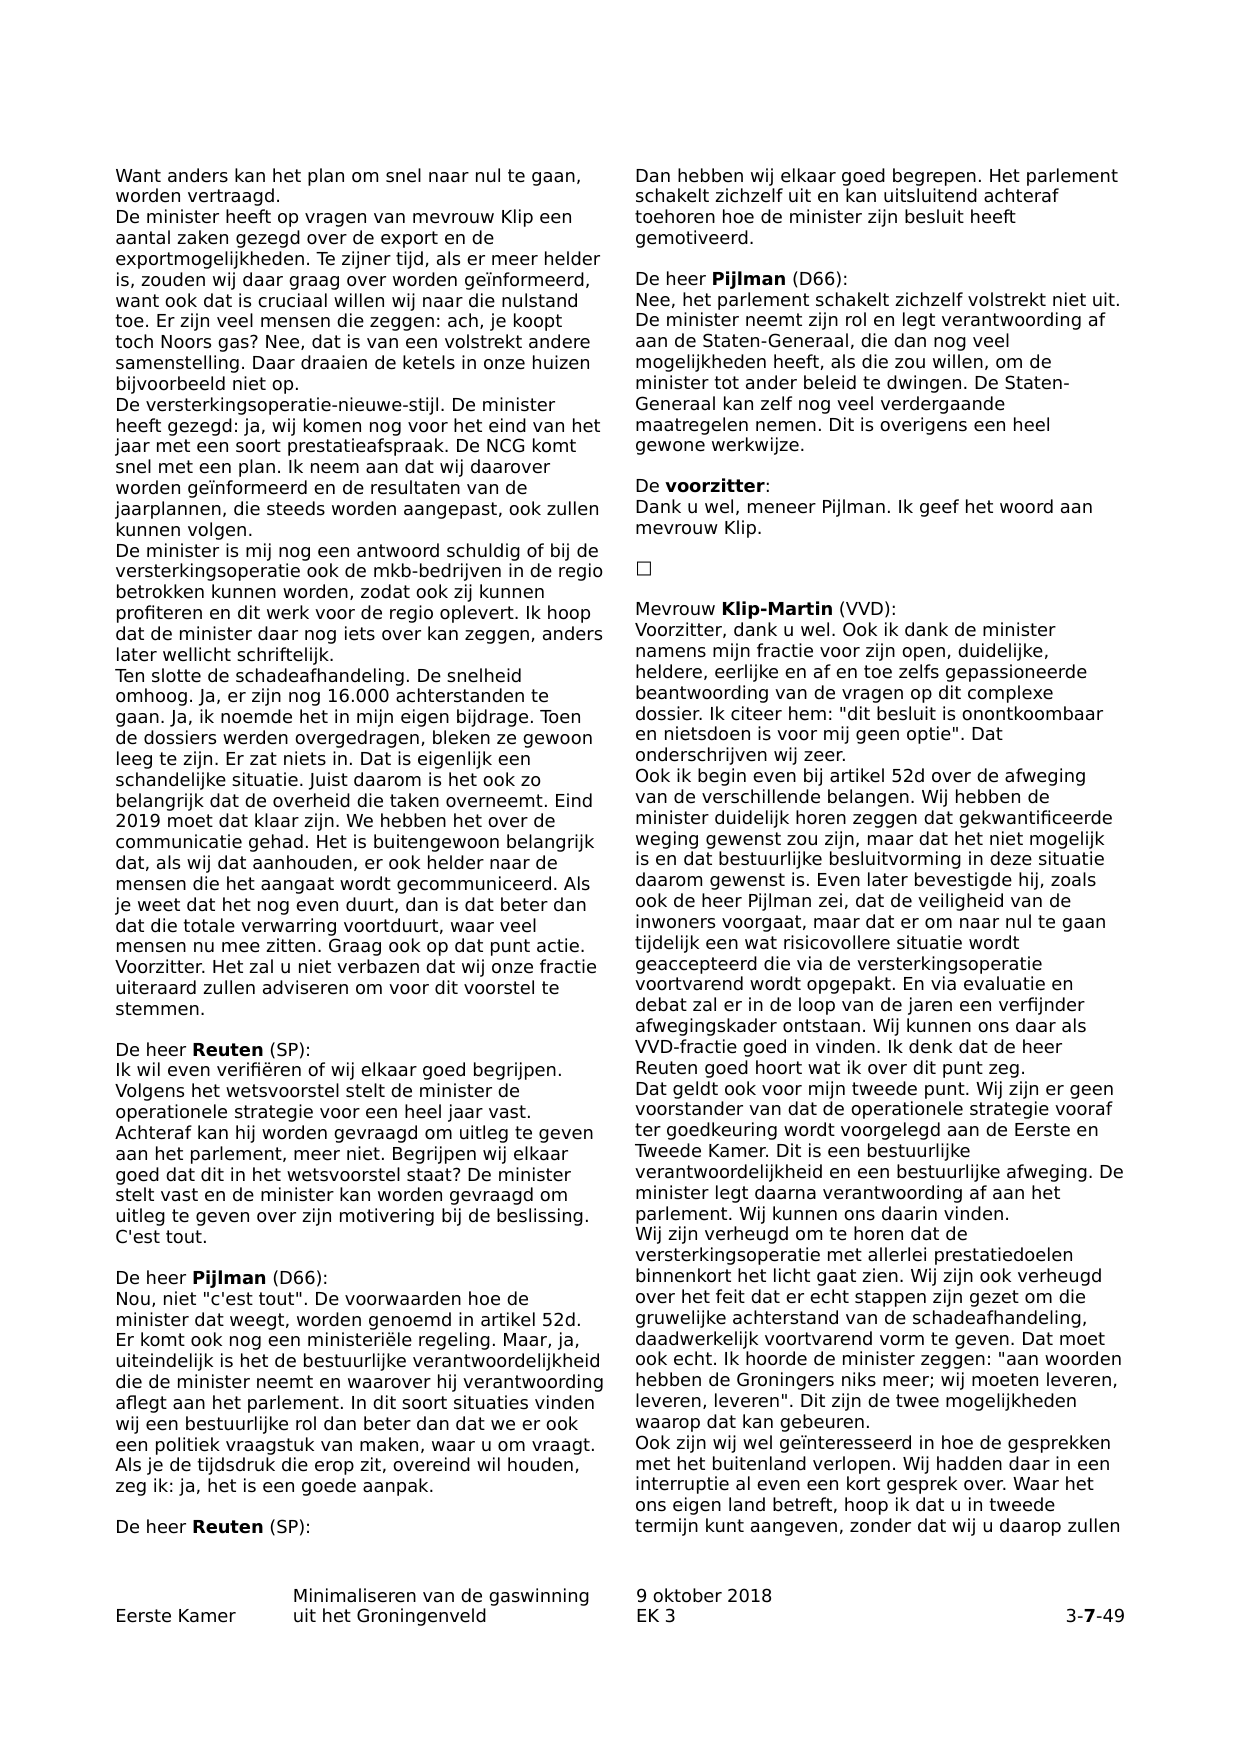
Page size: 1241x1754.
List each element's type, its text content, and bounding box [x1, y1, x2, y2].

text Ten slotte de schadeafhandeling. De snelheid omhoog. Ja, er zijn nog 16.000 achterstanden te gaan. Ja, ik noemde het in mijn eigen bijdrage. Toen de dossiers werden overgedragen, bleken ze gewoon leeg te zijn. Er zat niets in. Dat is eigenlijk een schandelijke situatie. Juist daarom is het ook zo belangrijk dat de overheid die taken overneemt. Eind 2019 moet dat klaar zijn. We hebben het over de communicatie gehad. Het is buitengewoon belangrijk dat, als wij dat aanhouden, er ook helder naar de mensen die het aangaat wordt gecommuniceerd. Als je weet dat het nog even duurt, dan is dat beter dan dat die totale verwarring voortduurt, waar veel mensen nu mee zitten. Graag ook op dat punt actie. [115, 665, 605, 957]
text Dank u wel, meneer Pijlman. Ik geef het woord aan mevrouw Klip. [635, 497, 1125, 538]
text Voorzitter. Het zal u niet verbazen dat wij onze fractie uiteraard zullen adviseren om voor dit voorstel te stemmen. [115, 957, 605, 1019]
text Want anders kan het plan om snel naar nul te gaan, worden vertraagd. [115, 165, 605, 207]
text Ik wil even verifiëren of wij elkaar goed begrijpen. [115, 1060, 605, 1081]
text Dat geldt ook voor mijn tweede punt. Wij zijn er geen voorstander van dat de operationele strategie vooraf ter goedkeuring wordt voorgelegd aan de Eerste en Tweede Kamer. Dit is een bestuurlijke verantwoordelijkheid en een bestuurlijke afweging. De minister legt daarna verantwoording af aan het parlement. Wij kunnen ons daarin vinden. [635, 1078, 1125, 1224]
text ⬜ [635, 558, 1125, 579]
text Dan hebben wij elkaar goed begrepen. Het parlement schakelt zichzelf uit en kan uitsluitend achteraf toehoren hoe de minister zijn besluit heeft gemotiveerd. [635, 165, 1125, 249]
text Volgens het wetsvoorstel stelt de minister de operationele strategie voor een heel jaar vast. Achteraf kan hij worden gevraagd om uitleg te geven aan het parlement, meer niet. Begrijpen wij elkaar goed dat dit in het wetsvoorstel staat? De minister stelt vast en de minister kan worden gevraagd om uitleg te geven over zijn motivering bij de beslissing. C'est tout. [115, 1081, 605, 1248]
text Ook zijn wij wel geïnteresseerd in hoe de gesprekken met het buitenland verlopen. Wij hadden daar in een interruptie al even een kort gesprek over. Waar het ons eigen land betreft, hoop ik dat u in tweede termijn kunt aangeven, zonder dat wij u daarop zullen [635, 1432, 1125, 1537]
text De heer Pijlman (D66): [115, 1268, 605, 1288]
text Wij zijn verheugd om te horen dat de versterkingsoperatie met allerlei prestatiedoelen binnenkort het licht gaat zien. Wij zijn ook verheugd over het feit dat er echt stappen zijn gezet om die gruwelijke achterstand van de schadeafhandeling, daadwerkelijk voortvarend vorm te geven. Dat moet ook echt. Ik hoorde de minister zeggen: "aan woorden hebben de Groningers niks meer; wij moeten leveren, leveren, leveren". Dit zijn de twee mogelijkheden waarop dat kan gebeuren. [635, 1224, 1125, 1432]
text Voorzitter, dank u wel. Ook ik dank de minister namens mijn fractie voor zijn open, duidelijke, heldere, eerlijke en af en toe zelfs gepassioneerde beantwoording van de vragen op dit complexe dossier. Ik citeer hem: "dit besluit is onontkoombaar en nietsdoen is voor mij geen optie". Dat onderschrijven wij zeer. [635, 620, 1125, 766]
text Nou, niet "c'est tout". De voorwaarden hoe de minister dat weegt, worden genoemd in artikel 52d. Er komt ook nog een ministeriële regeling. Maar, ja, uiteindelijk is het de bestuurlijke verantwoordelijkheid die de minister neemt en waarover hij verantwoording aflegt aan het parlement. In dit soort situaties vinden wij een bestuurlijke rol dan beter dan dat we er ook een politiek vraagstuk van maken, waar u om vraagt. Als je de tijdsdruk die erop zit, overeind wil houden, zeg ik: ja, het is een goede aanpak. [115, 1288, 605, 1497]
text Nee, het parlement schakelt zichzelf volstrekt niet uit. De minister neemt zijn rol en legt verantwoording af aan de Staten-Generaal, die dan nog veel mogelijkheden heeft, als die zou willen, om de minister tot ander beleid te dwingen. De Staten-Generaal kan zelf nog veel verdergaande maatregelen nemen. Dit is overigens een heel gewone werkwijze. [635, 289, 1125, 456]
text De heer Reuten (SP): [115, 1039, 605, 1060]
text De versterkingsoperatie-nieuwe-stijl. De minister heeft gezegd: ja, wij komen nog voor het eind van het jaar met een soort prestatieafspraak. De NCG komt snel met een plan. Ik neem aan dat wij daarover worden geïnformeerd en de resultaten van de jaarplannen, die steeds worden aangepast, ook zullen kunnen volgen. [115, 394, 605, 540]
text De heer Pijlman (D66): [635, 269, 1125, 289]
text De voorzitter: [635, 476, 1125, 497]
text De minister heeft op vragen van mevrouw Klip een aantal zaken gezegd over de export en de exportmogelijkheden. Te zijner tijd, als er meer helder is, zouden wij daar graag over worden geïnformeerd, want ook dat is cruciaal willen wij naar die nulstand toe. Er zijn veel mensen die zeggen: ach, je koopt toch Noors gas? Nee, dat is van een volstrekt andere samenstelling. Daar draaien de ketels in onze huizen bijvoorbeeld niet op. [115, 207, 605, 394]
text De minister is mij nog een antwoord schuldig of bij de versterkingsoperatie ook de mkb-bedrijven in de regio betrokken kunnen worden, zodat ook zij kunnen profiteren en dit werk voor de regio oplevert. Ik hoop dat de minister daar nog iets over kan zeggen, anders later wellicht schriftelijk. [115, 540, 605, 665]
text De heer Reuten (SP): [115, 1517, 605, 1537]
text Mevrouw Klip-Martin (VVD): [635, 599, 1125, 620]
text Ook ik begin even bij artikel 52d over de afweging van de verschillende belangen. Wij hebben de minister duidelijk horen zeggen dat gekwantificeerde weging gewenst zou zijn, maar dat het niet mogelijk is en dat bestuurlijke besluitvorming in deze situatie daarom gewenst is. Even later bevestigde hij, zoals ook de heer Pijlman zei, dat de veiligheid van de inwoners voorgaat, maar dat er om naar nul te gaan tijdelijk een wat risicovollere situatie wordt geaccepteerd die via de versterkingsoperatie voortvarend wordt opgepakt. En via evaluatie en debat zal er in de loop van de jaren een verfijnder afwegingskader ontstaan. Wij kunnen ons daar als VVD-fractie goed in vinden. Ik denk dat de heer Reuten goed hoort wat ik over dit punt zeg. [635, 766, 1125, 1078]
